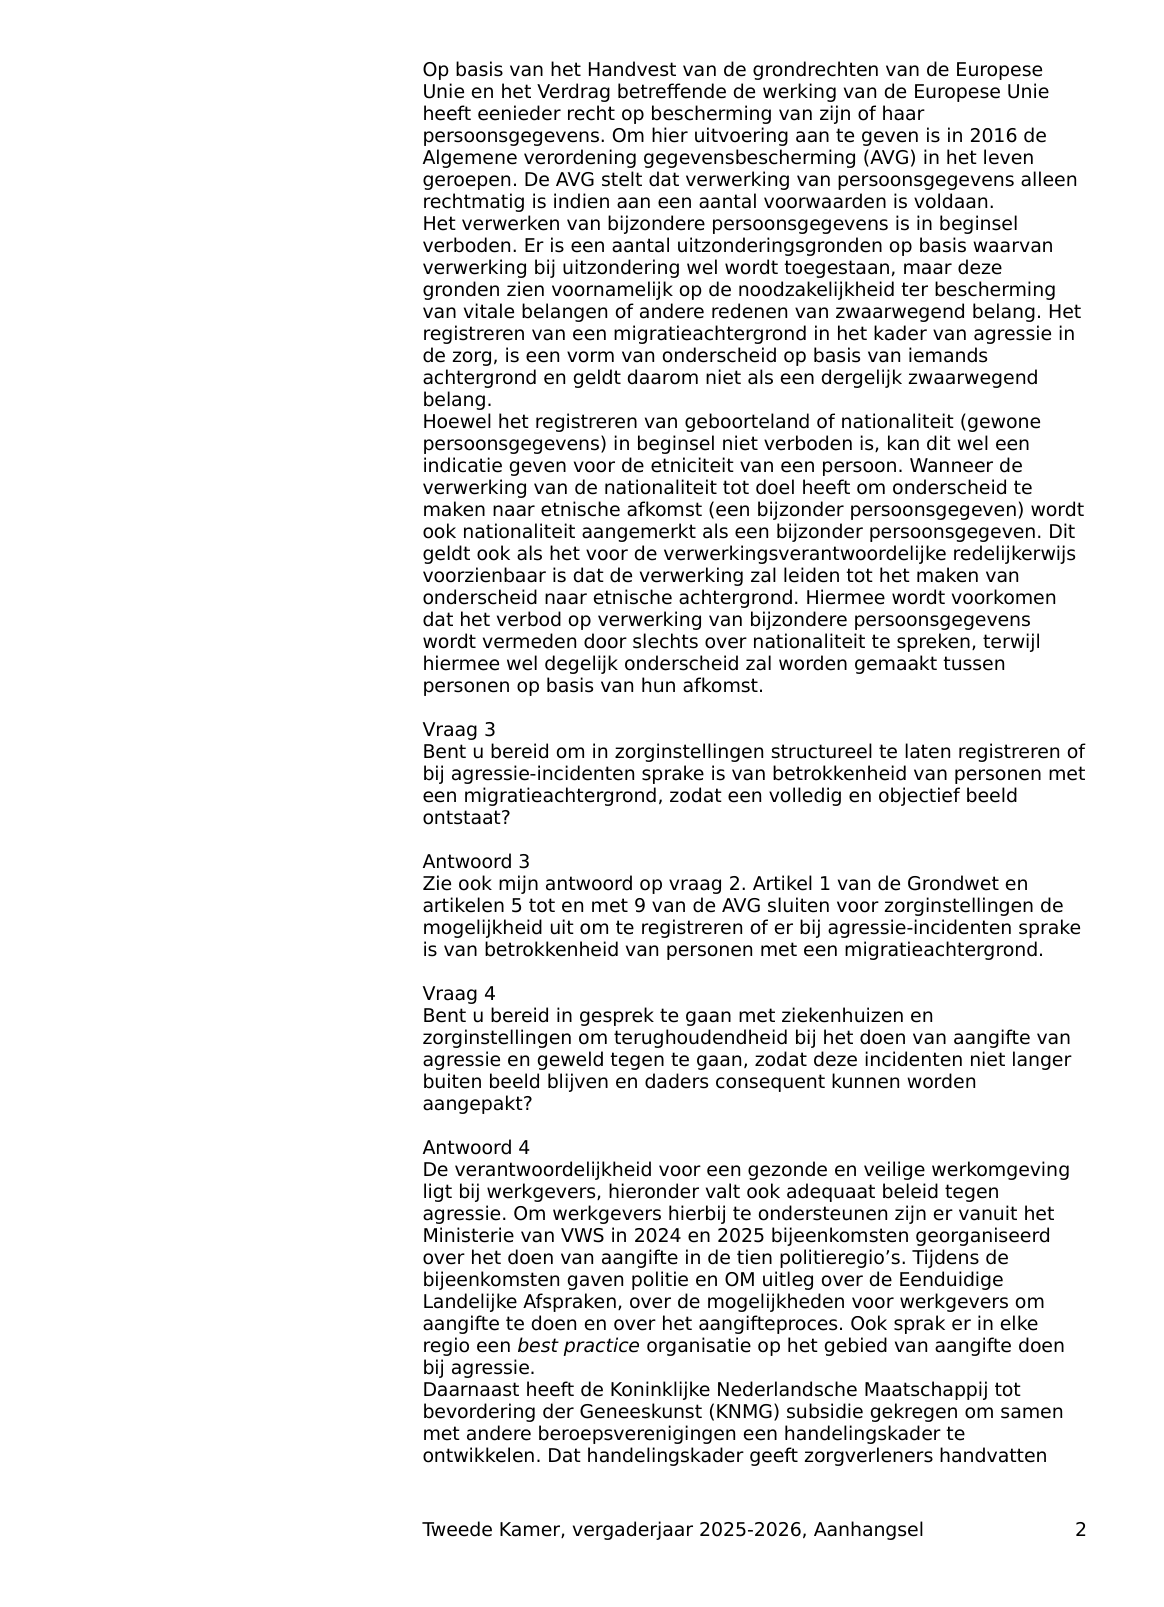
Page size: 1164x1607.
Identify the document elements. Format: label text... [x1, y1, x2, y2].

text Bent u bereid om in zorginstellingen structureel te laten registreren of bij agressie-incidenten sprake is van betrokkenheid van personen met een migratieachtergrond, zodat een volledig en objectief beeld ontstaat? [422, 741, 1087, 828]
text Hoewel het registreren van geboorteland of nationaliteit (gewone persoonsgegevens) in beginsel niet verboden is, kan dit wel een indicatie geven voor de etniciteit van een persoon. Wanneer de verwerking van de nationaliteit tot doel heeft om onderscheid te maken naar etnische afkomst (een bijzonder persoonsgegeven) wordt ook nationaliteit aangemerkt als een bijzonder persoonsgegeven. Dit geldt ook als het voor de verwerkingsverantwoordelijke redelijkerwijs voorzienbaar is dat de verwerking zal leiden tot het maken van onderscheid naar etnische achtergrond. Hiermee wordt voorkomen dat het verbod op verwerking van bijzondere persoonsgegevens wordt vermeden door slechts over nationaliteit te spreken, terwijl hiermee wel degelijk onderscheid zal worden gemaakt tussen personen op basis van hun afkomst. [422, 411, 1087, 696]
text Het verwerken van bijzondere persoonsgegevens is in beginsel verboden. Er is een aantal uitzonderingsgronden op basis waarvan verwerking bij uitzondering wel wordt toegestaan, maar deze gronden zien voornamelijk op de noodzakelijkheid ter bescherming van vitale belangen of andere redenen van zwaarwegend belang. Het registreren van een migratieachtergrond in het kader van agressie in de zorg, is een vorm van onderscheid op basis van iemands achtergrond en geldt daarom niet als een dergelijk zwaarwegend belang. [422, 213, 1087, 411]
text Bent u bereid in gesprek te gaan met ziekenhuizen en zorginstellingen om terughoudendheid bij het doen van aangifte van agressie en geweld tegen te gaan, zodat deze incidenten niet langer buiten beeld blijven en daders consequent kunnen worden aangepakt? [422, 1005, 1087, 1115]
text Zie ook mijn antwoord op vraag 2. Artikel 1 van de Grondwet en artikelen 5 tot en met 9 van de AVG sluiten voor zorginstellingen de mogelijkheid uit om te registreren of er bij agressie-incidenten sprake is van betrokkenheid van personen met een migratieachtergrond. [422, 873, 1087, 961]
text Daarnaast heeft de Koninklijke Nederlandsche Maatschappij tot bevordering der Geneeskunst (KNMG) subsidie gekregen om samen met andere beroepsverenigingen een handelingskader te ontwikkelen. Dat handelingskader geeft zorgverleners handvatten [422, 1379, 1087, 1467]
text Vraag 4 [422, 983, 1087, 1005]
text Antwoord 4 [422, 1137, 1087, 1159]
text De verantwoordelijkheid voor een gezonde en veilige werkomgeving ligt bij werkgevers, hieronder valt ook adequaat beleid tegen agressie. Om werkgevers hierbij te ondersteunen zijn er vanuit het Ministerie van VWS in 2024 en 2025 bijeenkomsten georganiseerd over het doen van aangifte in de tien politieregio’s. Tijdens de bijeenkomsten gaven politie en OM uitleg over de Eenduidige Landelijke Afspraken, over de mogelijkheden voor werkgevers om aangifte te doen en over het aangifteproces. Ook sprak er in elke regio een best practice organisatie op het gebied van aangifte doen bij agressie. [422, 1159, 1087, 1379]
text Antwoord 3 [422, 851, 1087, 873]
text Op basis van het Handvest van de grondrechten van de Europese Unie en het Verdrag betreffende de werking van de Europese Unie heeft eenieder recht op bescherming van zijn of haar persoonsgegevens. Om hier uitvoering aan te geven is in 2016 de Algemene verordening gegevensbescherming (AVG) in het leven geroepen. De AVG stelt dat verwerking van persoonsgegevens alleen rechtmatig is indien aan een aantal voorwaarden is voldaan. [422, 59, 1087, 213]
text Vraag 3 [422, 719, 1087, 741]
